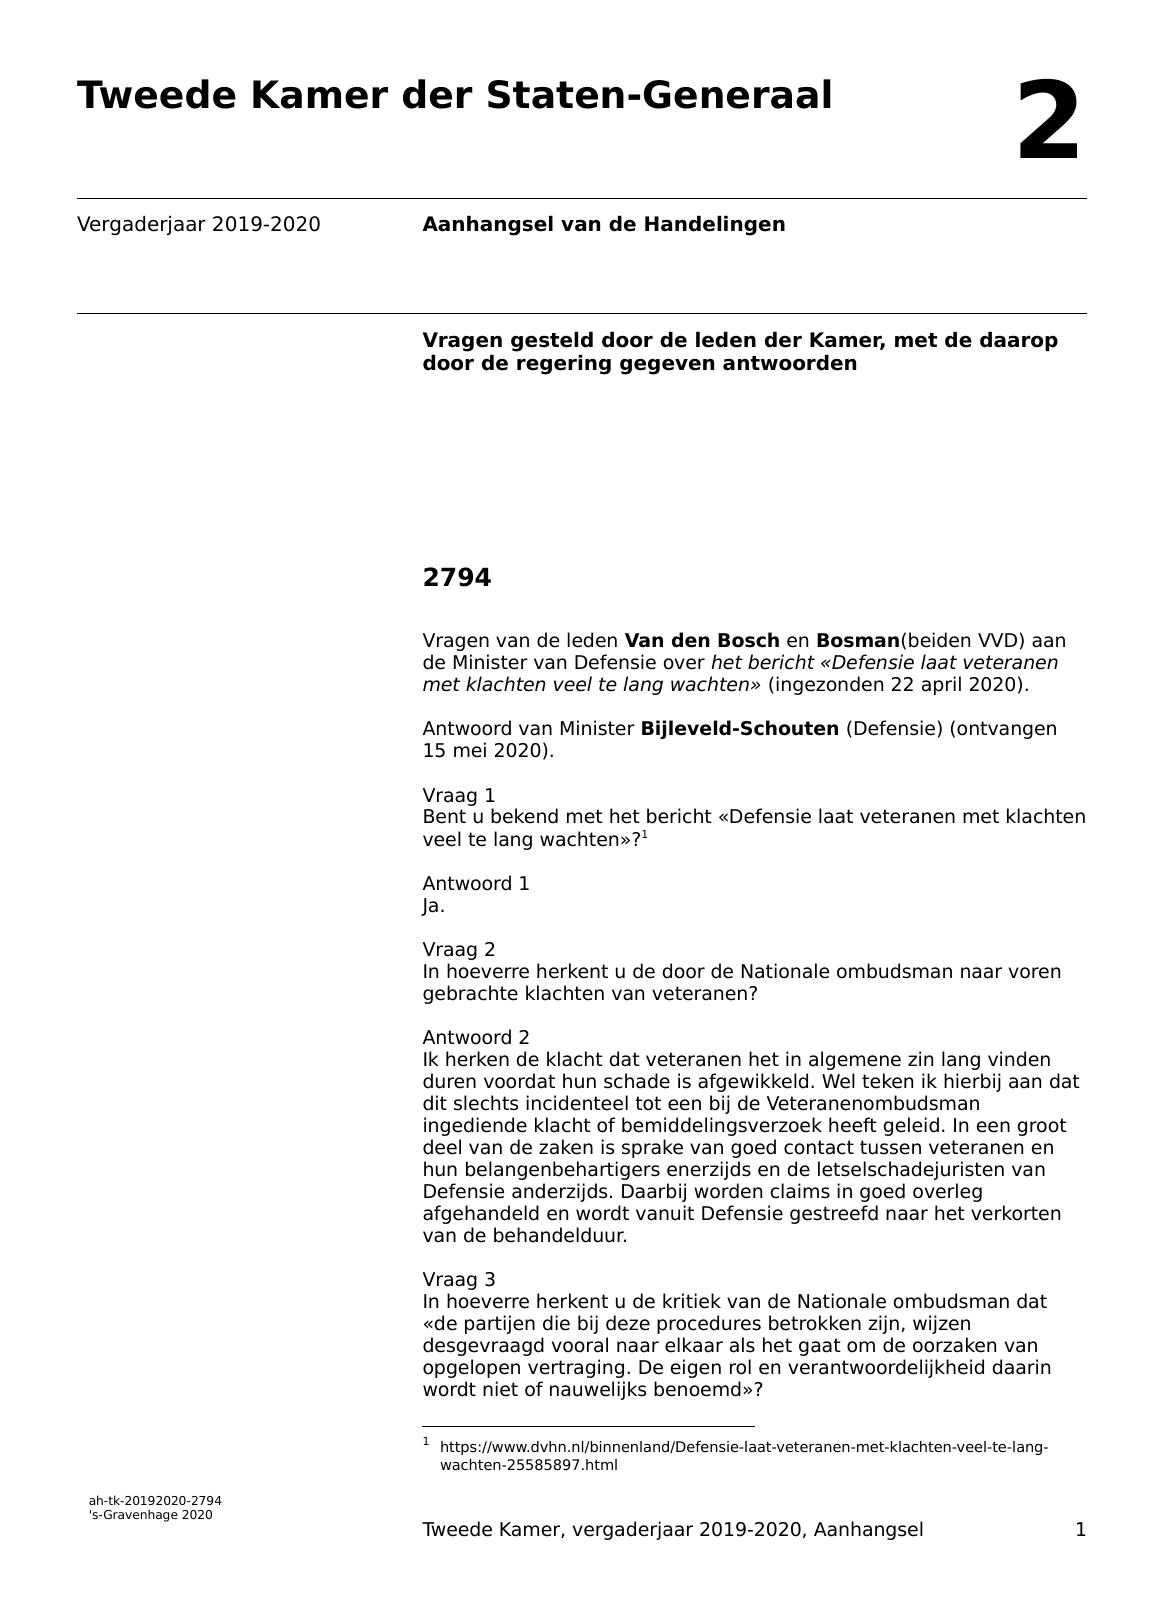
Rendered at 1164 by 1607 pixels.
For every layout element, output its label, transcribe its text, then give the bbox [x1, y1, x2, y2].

table_header Tweede Kamer der Staten-Generaal [77, 59, 886, 198]
text ah-tk-20192020-2794 [88, 1494, 323, 1508]
text Vraag 2 [422, 939, 1087, 961]
table_cell Aanhangsel van de Handelingen [422, 199, 1087, 313]
text In hoeverre herkent u de door de Nationale ombudsman naar voren gebrachte klachten van veteranen? [422, 961, 1087, 1005]
text Antwoord van Minister Bijleveld-Schouten (Defensie) (ontvangen 15 mei 2020). [422, 718, 1087, 762]
table_cell Vragen gesteld door de leden der Kamer, met de daarop door de regering gegeven antwoorden [422, 314, 1087, 375]
text Vraag 1 [422, 784, 1087, 806]
table_header 2 [886, 59, 1087, 198]
text 's-Gravenhage 2020 [88, 1508, 323, 1522]
text https://www.dvhn.nl/binnenland/Defensie-laat-veteranen-met-klachten-veel-te-lang-wachten-25585897.html [422, 1435, 1087, 1474]
text Bent u bekend met het bericht «Defensie laat veteranen met klachten veel te lang wachten»? [422, 806, 1087, 850]
text Vragen van de leden Van den Bosch en Bosman(beiden VVD) aan de Minister van Defensie over het bericht «Defensie laat veteranen met klachten veel te lang wachten» (ingezonden 22 april 2020). [422, 630, 1087, 696]
text Ik herken de klacht dat veteranen het in algemene zin lang vinden duren voordat hun schade is afgewikkeld. Wel teken ik hierbij aan dat dit slechts incidenteel tot een bij de Veteranenombudsman ingediende klacht of bemiddelingsverzoek heeft geleid. In een groot deel van de zaken is sprake van goed contact tussen veteranen en hun belangenbehartigers enerzijds en de letselschadejuristen van Defensie anderzijds. Daarbij worden claims in goed overleg afgehandeld en wordt vanuit Defensie gestreefd naar het verkorten van de behandelduur. [422, 1049, 1087, 1247]
text 2794 [422, 563, 1087, 592]
table_cell [77, 314, 422, 375]
text Vraag 3 [422, 1269, 1087, 1291]
table_cell Vergaderjaar 2019-2020 [77, 199, 422, 313]
text Ja. [422, 894, 1087, 917]
text Antwoord 2 [422, 1027, 1087, 1049]
text Antwoord 1 [422, 873, 1087, 894]
text In hoeverre herkent u de kritiek van de Nationale ombudsman dat «de partijen die bij deze procedures betrokken zijn, wijzen desgevraagd vooral naar elkaar als het gaat om de oorzaken van opgelopen vertraging. De eigen rol en verantwoordelijkheid daarin wordt niet of nauwelijks benoemd»? [422, 1291, 1087, 1401]
